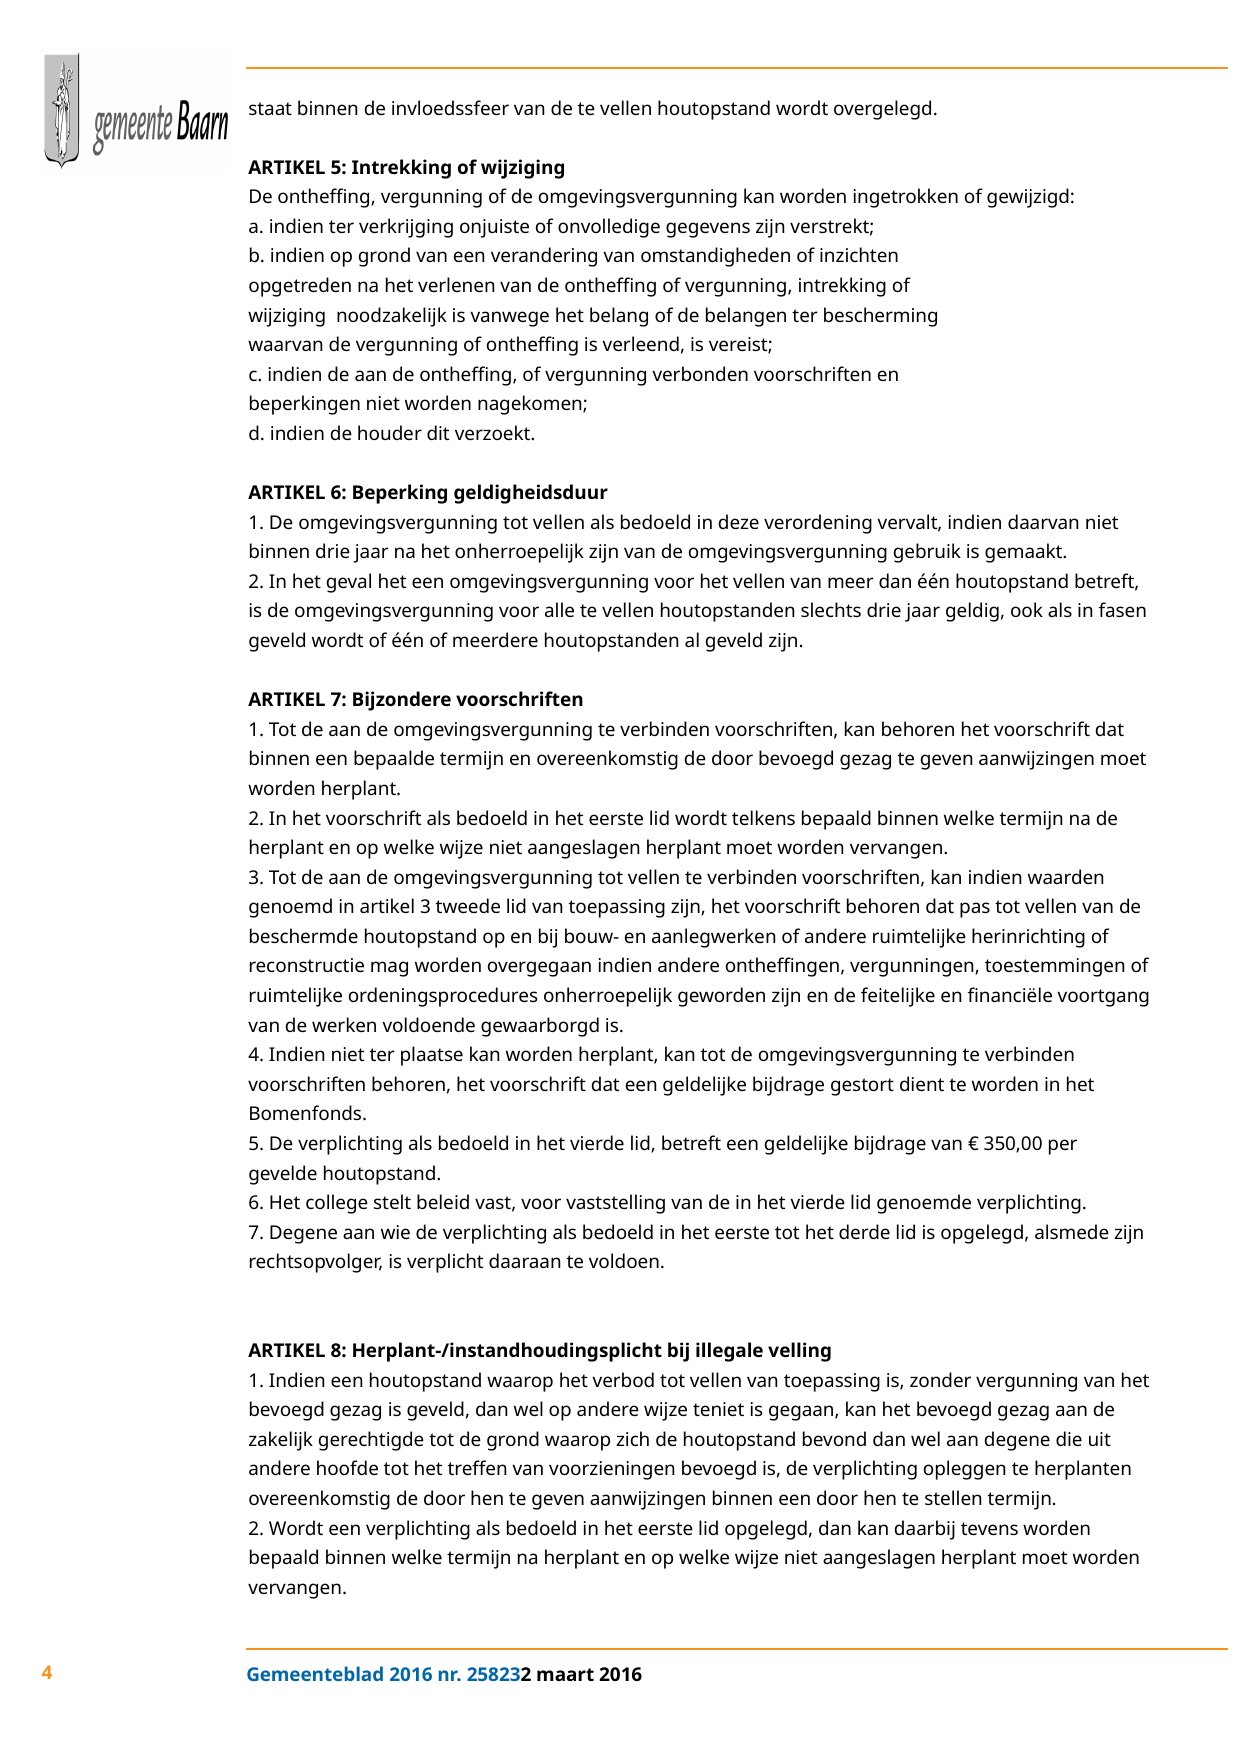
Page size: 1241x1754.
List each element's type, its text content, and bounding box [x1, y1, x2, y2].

text waarvan de vergunning of ontheffing is verleend, is vereist; [248, 331, 1152, 357]
text ARTIKEL 8: Herplant‑/instandhoudingsplicht bij illegale velling [248, 1337, 1152, 1363]
text d. indien de houder dit verzoekt. [248, 420, 1152, 446]
text 6. Het college stelt beleid vast, voor vaststelling van de in het vierde lid genoemde verplichting. [248, 1189, 1152, 1215]
text ARTIKEL 5: Intrekking of wijziging [248, 154, 1152, 180]
text opgetreden na het verlenen van de ontheffing of vergunning, intrekking of [248, 272, 1152, 298]
text c. indien de aan de ontheffing, of vergunning verbonden voorschriften en [248, 361, 1152, 387]
text De ontheffing, vergunning of de omgevingsvergunning kan worden ingetrokken of gewijzigd: [248, 183, 1152, 209]
text wijziging noodzakelijk is vanwege het belang of de belangen ter bescherming [248, 302, 1152, 328]
text a. indien ter verkrijging onjuiste of onvolledige gegevens zijn verstrekt; [248, 213, 1152, 239]
text b. indien op grond van een verandering van omstandigheden of inzichten [248, 243, 1152, 268]
text 1. Tot de aan de omgevingsvergunning te verbinden voorschriften, kan behoren het voorschrift dat binnen een bepaalde termijn en overeenkomstig de door bevoegd gezag te geven aanwijzingen moet worden herplant. [248, 716, 1152, 801]
text 2. In het geval het een omgevingsvergunning voor het vellen van meer dan één houtopstand betreft, is de omgevingsvergunning voor alle te vellen houtopstanden slechts drie jaar geldig, ook als in fasen geveld wordt of één of meerdere houtopstanden al geveld zijn. [248, 568, 1152, 653]
picture [41, 47, 231, 172]
text 2. In het voorschrift als bedoeld in het eerste lid wordt telkens bepaald binnen welke termijn na de herplant en op welke wijze niet aangeslagen herplant moet worden vervangen. [248, 805, 1152, 860]
text 1. De omgevingsvergunning tot vellen als bedoeld in deze verordening vervalt, indien daarvan niet binnen drie jaar na het onherroepelijk zijn van de omgevingsvergunning gebruik is gemaakt. [248, 509, 1152, 564]
text ARTIKEL 7: Bijzondere voorschriften [248, 686, 1152, 712]
text 7. Degene aan wie de verplichting als bedoeld in het eerste tot het derde lid is opgelegd, alsmede zijn rechtsopvolger, is verplicht daaraan te voldoen. [248, 1219, 1152, 1274]
text 2. Wordt een verplichting als bedoeld in het eerste lid opgelegd, dan kan daarbij tevens worden bepaald binnen welke termijn na herplant en op welke wijze niet aangeslagen herplant moet worden vervangen. [248, 1515, 1152, 1600]
text 3. Tot de aan de omgevingsvergunning tot vellen te verbinden voorschriften, kan indien waarden genoemd in artikel 3 tweede lid van toepassing zijn, het voorschrift behoren dat pas tot vellen van de beschermde houtopstand op en bij bouw- en aanlegwerken of andere ruimtelijke herinrichting of reconstructie mag worden overgegaan indien andere ontheffingen, vergunningen, toestemmingen of ruimtelijke ordeningsprocedures onherroepelijk geworden zijn en de feitelijke en financiële voortgang van de werken voldoende gewaarborgd is. [248, 864, 1152, 1038]
text 5. De verplichting als bedoeld in het vierde lid, betreft een geldelijke bijdrage van € 350,00 per gevelde houtopstand. [248, 1130, 1152, 1186]
text beperkingen niet worden nagekomen; [248, 391, 1152, 416]
text staat binnen de invloedssfeer van de te vellen houtopstand wordt overgelegd. [248, 95, 1152, 121]
text 4. Indien niet ter plaatse kan worden herplant, kan tot de omgevingsvergunning te verbinden voorschriften behoren, het voorschrift dat een geldelijke bijdrage gestort dient te worden in het Bomenfonds. [248, 1041, 1152, 1126]
text 1. Indien een houtopstand waarop het verbod tot vellen van toepassing is, zonder vergunning van het bevoegd gezag is geveld, dan wel op andere wijze teniet is gegaan, kan het bevoegd gezag aan de zakelijk gerechtigde tot de grond waarop zich de houtopstand bevond dan wel aan degene die uit andere hoofde tot het treffen van voorzieningen bevoegd is, de verplichting opleggen te herplanten overeenkomstig de door hen te geven aanwijzingen binnen een door hen te stellen termijn. [248, 1367, 1152, 1511]
text ARTIKEL 6: Beperking geldigheidsduur [248, 479, 1152, 505]
